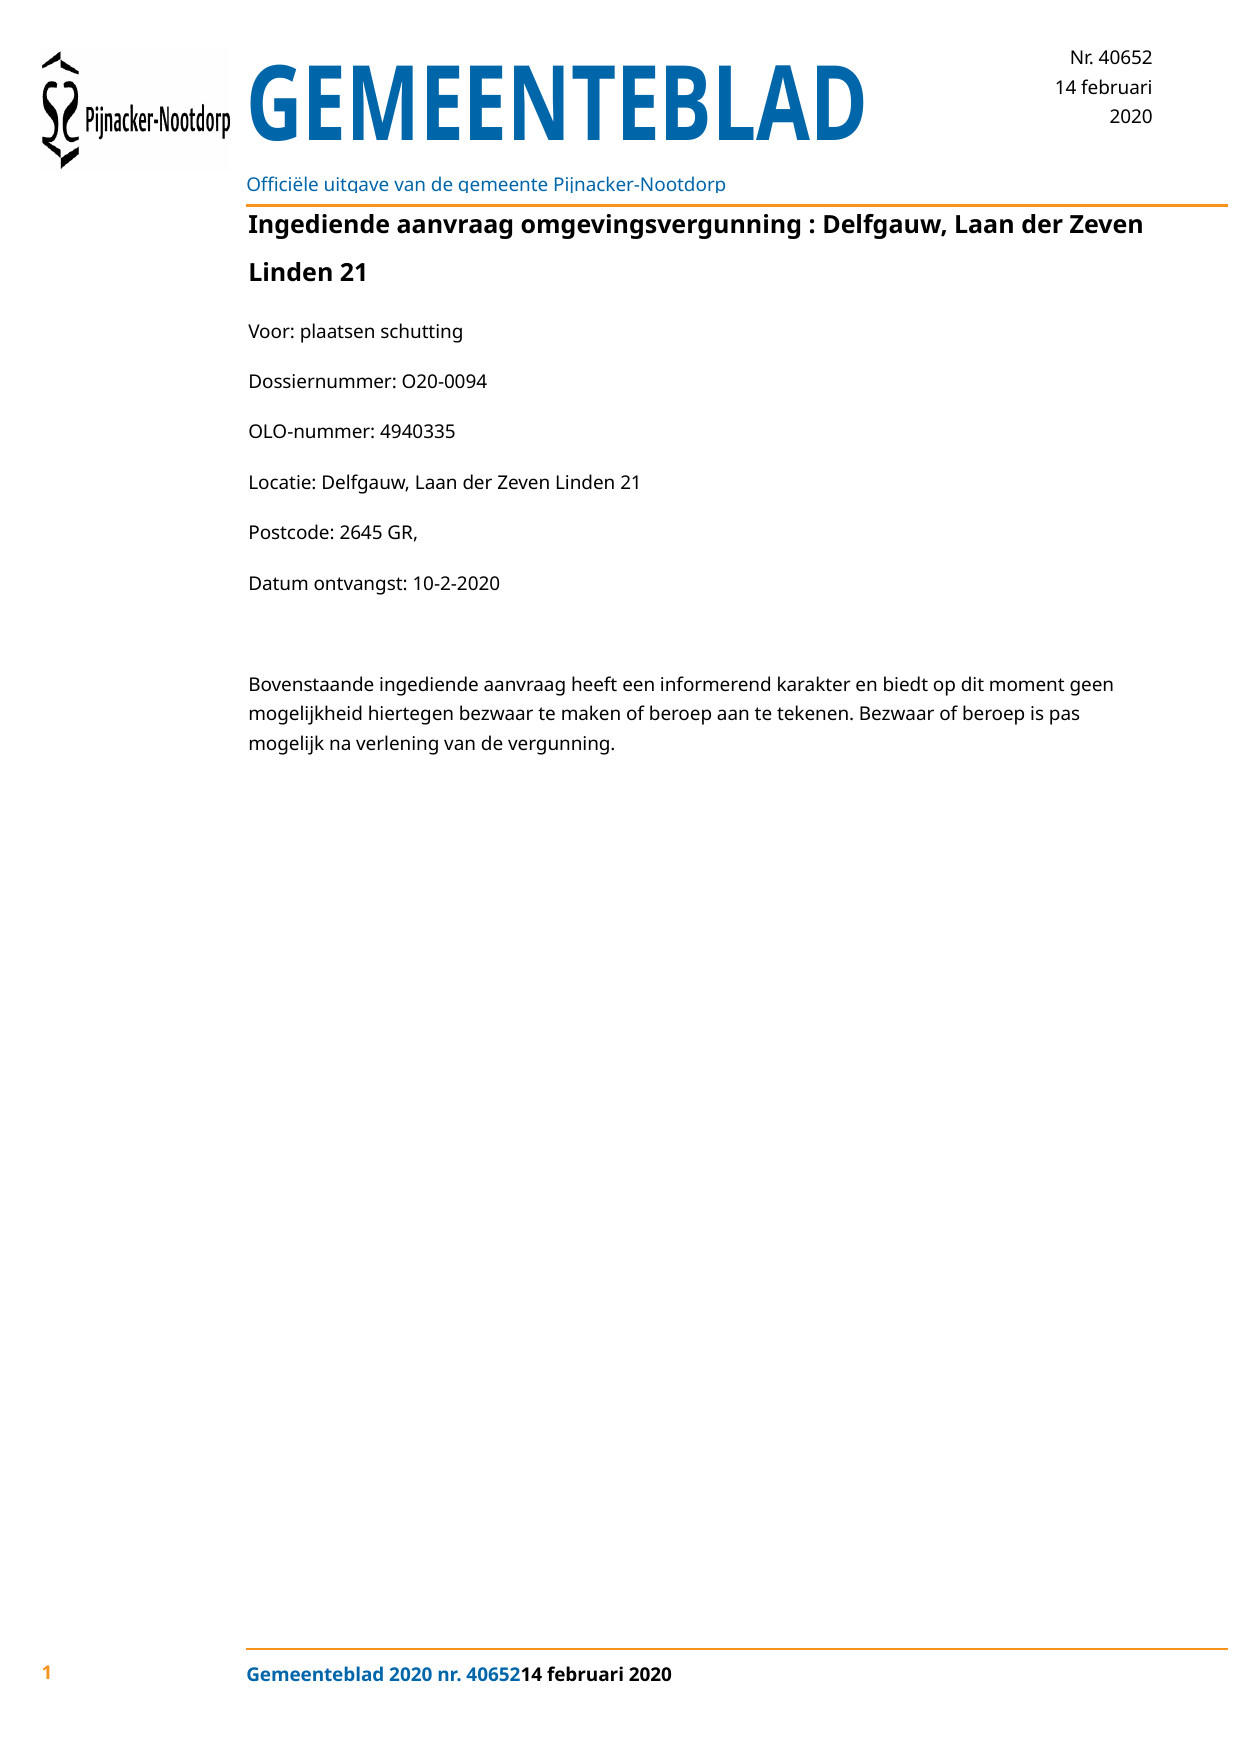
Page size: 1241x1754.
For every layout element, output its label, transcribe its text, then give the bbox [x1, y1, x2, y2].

text OLO-nummer: 4940335 [248, 419, 1152, 444]
picture [41, 47, 231, 172]
text Ingediende aanvraag omgevingsvergunning : Delfgauw, Laan der Zeven Linden 21 [248, 207, 1152, 288]
text Postcode: 2645 GR, [248, 519, 1152, 545]
text Locatie: Delfgauw, Laan der Zeven Linden 21 [248, 469, 1152, 495]
text Voor: plaatsen schutting [248, 318, 1152, 344]
text Datum ontvangst: 10-2-2020 [248, 570, 1152, 596]
text Dossiernummer: O20-0094 [248, 368, 1152, 394]
text Bovenstaande ingediende aanvraag heeft een informerend karakter en biedt op dit moment geen mogelijkheid hiertegen bezwaar te maken of beroep aan te tekenen. Bezwaar of beroep is pas mogelijk na verlening van de vergunning. [248, 671, 1152, 756]
